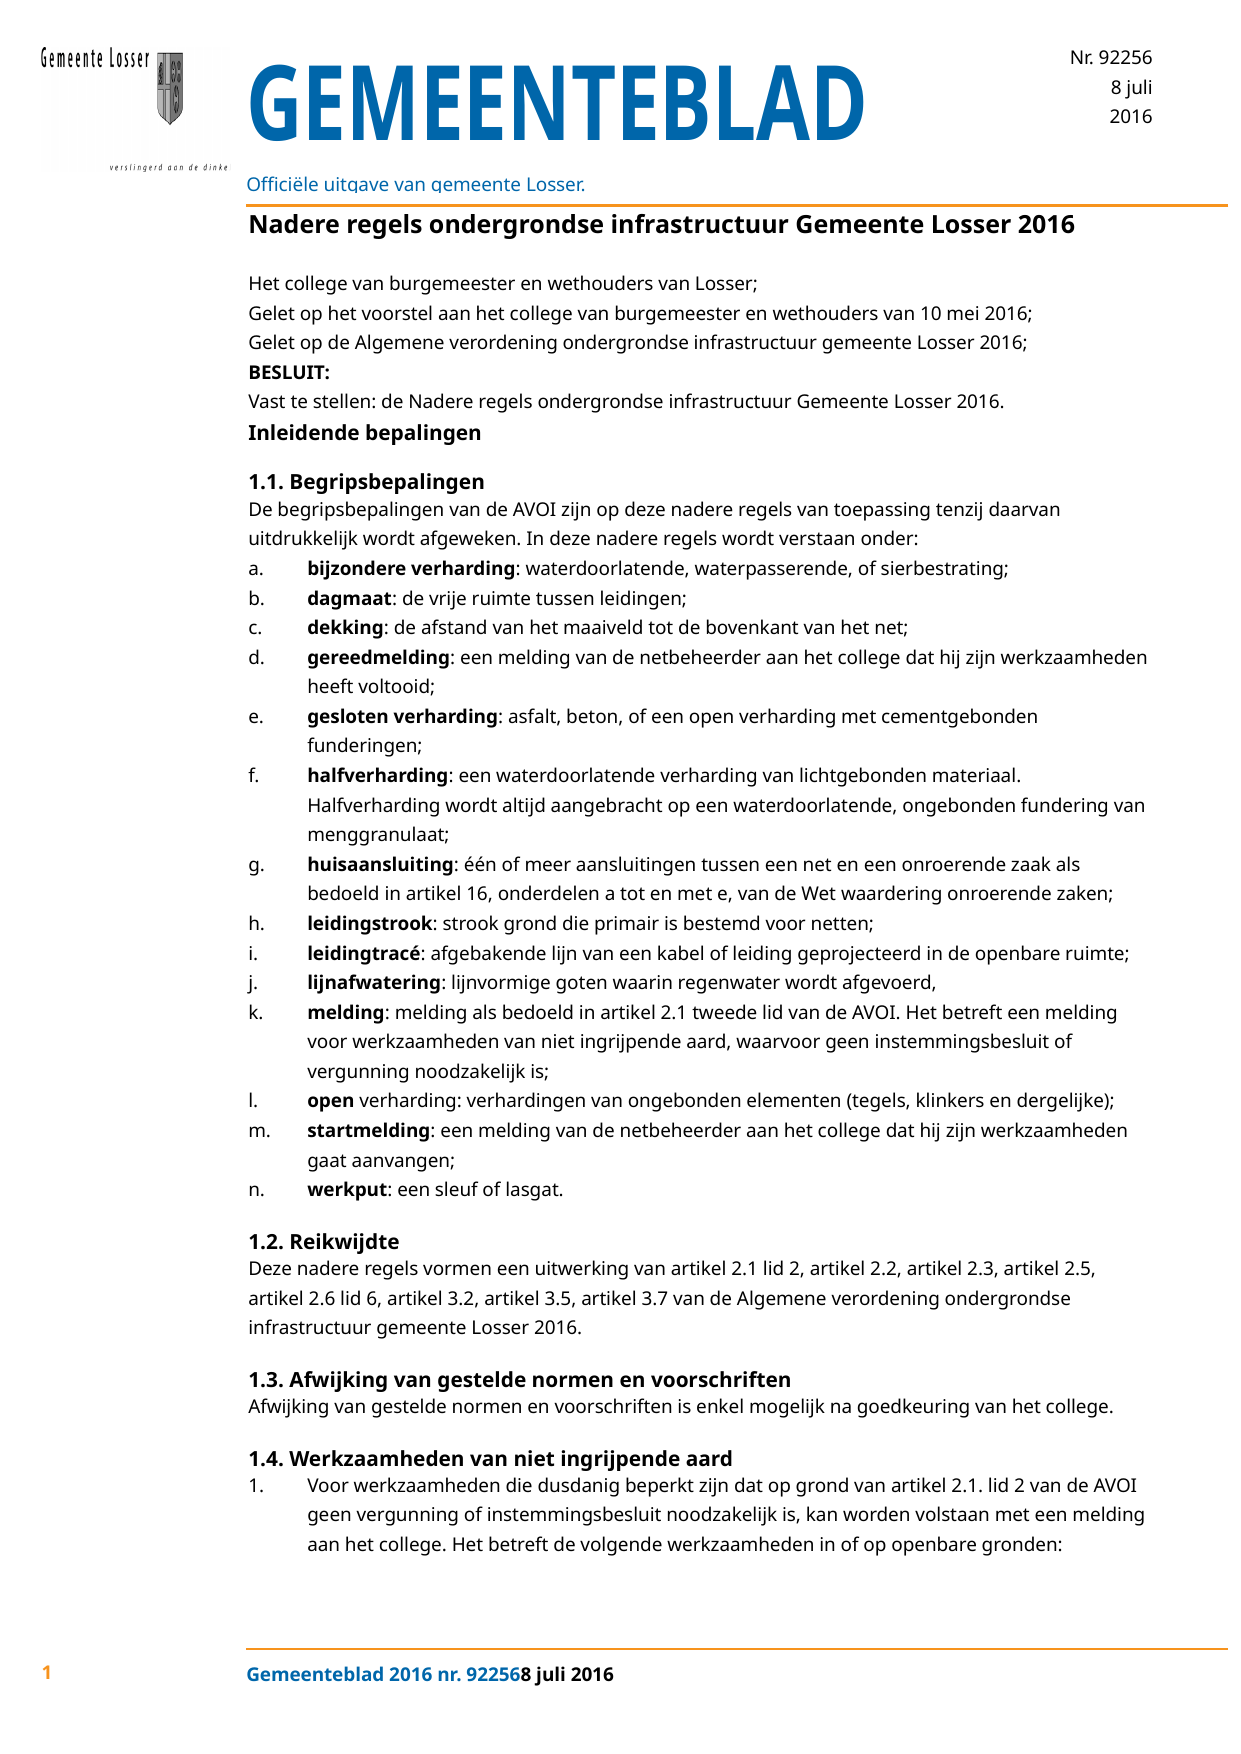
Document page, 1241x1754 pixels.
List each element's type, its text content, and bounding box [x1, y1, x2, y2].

list werkput: een sleuf of lasgat. [248, 1176, 1152, 1202]
text Het college van burgemeester en wethouders van Losser; [248, 270, 1152, 296]
text 1.4. Werkzaamheden van niet ingrijpende aard [248, 1444, 1152, 1472]
text Gelet op de Algemene verordening ondergrondse infrastructuur gemeente Losser 2016; [248, 329, 1152, 355]
text BESLUIT: [248, 359, 1152, 385]
list open verharding: verhardingen van ongebonden elementen (tegels, klinkers en dergelijke); [248, 1088, 1152, 1113]
list leidingtracé: afgebakende lijn van een kabel of leiding geprojecteerd in de openbare ruimte; [248, 940, 1152, 965]
text Gelet op het voorstel aan het college van burgemeester en wethouders van 10 mei 2016; [248, 300, 1152, 326]
list huisaansluiting: één of meer aansluitingen tussen een net en een onroerende zaak als bedoeld in artikel 16, onderdelen a tot en met e, van de Wet waardering onroerende zaken; [248, 851, 1152, 906]
text Vast te stellen: de Nadere regels ondergrondse infrastructuur Gemeente Losser 2016. [248, 389, 1152, 414]
text 1.1. Begripsbepalingen [248, 467, 1152, 496]
text Nadere regels ondergrondse infrastructuur Gemeente Losser 2016 [248, 207, 1152, 241]
list halfverharding: een waterdoorlatende verharding van lichtgebonden materiaal. Halfverharding wordt altijd aangebracht op een waterdoorlatende, ongebonden fundering van menggranulaat; [248, 762, 1152, 847]
list startmelding: een melding van de netbeheerder aan het college dat hij zijn werkzaamheden gaat aanvangen; [248, 1117, 1152, 1172]
list dekking: de afstand van het maaiveld tot de bovenkant van het net; [248, 614, 1152, 640]
text 1.2. Reikwijdte [248, 1227, 1152, 1255]
list melding: melding als bedoeld in artikel 2.1 tweede lid van de AVOI. Het betreft een melding voor werkzaamheden van niet ingrijpende aard, waarvoor geen instemmingsbesluit of vergunning noodzakelijk is; [248, 999, 1152, 1084]
list dagmaat: de vrije ruimte tussen leidingen; [248, 585, 1152, 610]
list leidingstrook: strook grond die primair is bestemd voor netten; [248, 910, 1152, 936]
list gesloten verharding: asfalt, beton, of een open verharding met cementgebonden funderingen; [248, 703, 1152, 758]
text Afwijking van gestelde normen en voorschriften is enkel mogelijk na goedkeuring van het college. [248, 1393, 1152, 1419]
list bijzondere verharding: waterdoorlatende, waterpasserende, of sierbestrating; [248, 555, 1152, 581]
list lijnafwatering: lijnvormige goten waarin regenwater wordt afgevoerd, [248, 969, 1152, 995]
text Deze nadere regels vormen een uitwerking van artikel 2.1 lid 2, artikel 2.2, artikel 2.3, artikel 2.5, artikel 2.6 lid 6, artikel 3.2, artikel 3.5, artikel 3.7 van de Algemene verordening ondergrondse infrastructuur gemeente Losser 2016. [248, 1255, 1152, 1340]
text De begripsbepalingen van de AVOI zijn op deze nadere regels van toepassing tenzij daarvan uitdrukkelijk wordt afgeweken. In deze nadere regels wordt verstaan onder: [248, 496, 1152, 551]
text Inleidende bepalingen [248, 418, 1152, 447]
list gereedmelding: een melding van de netbeheerder aan het college dat hij zijn werkzaamheden heeft voltooid; [248, 644, 1152, 699]
list Voor werkzaamheden die dusdanig beperkt zijn dat op grond van artikel 2.1. lid 2 van de AVOI geen vergunning of instemmingsbesluit noodzakelijk is, kan worden volstaan met een melding aan het college. Het betreft de volgende werkzaamheden in of op openbare gronden: [248, 1472, 1152, 1557]
text 1.3. Afwijking van gestelde normen en voorschriften [248, 1365, 1152, 1393]
picture [41, 47, 231, 172]
